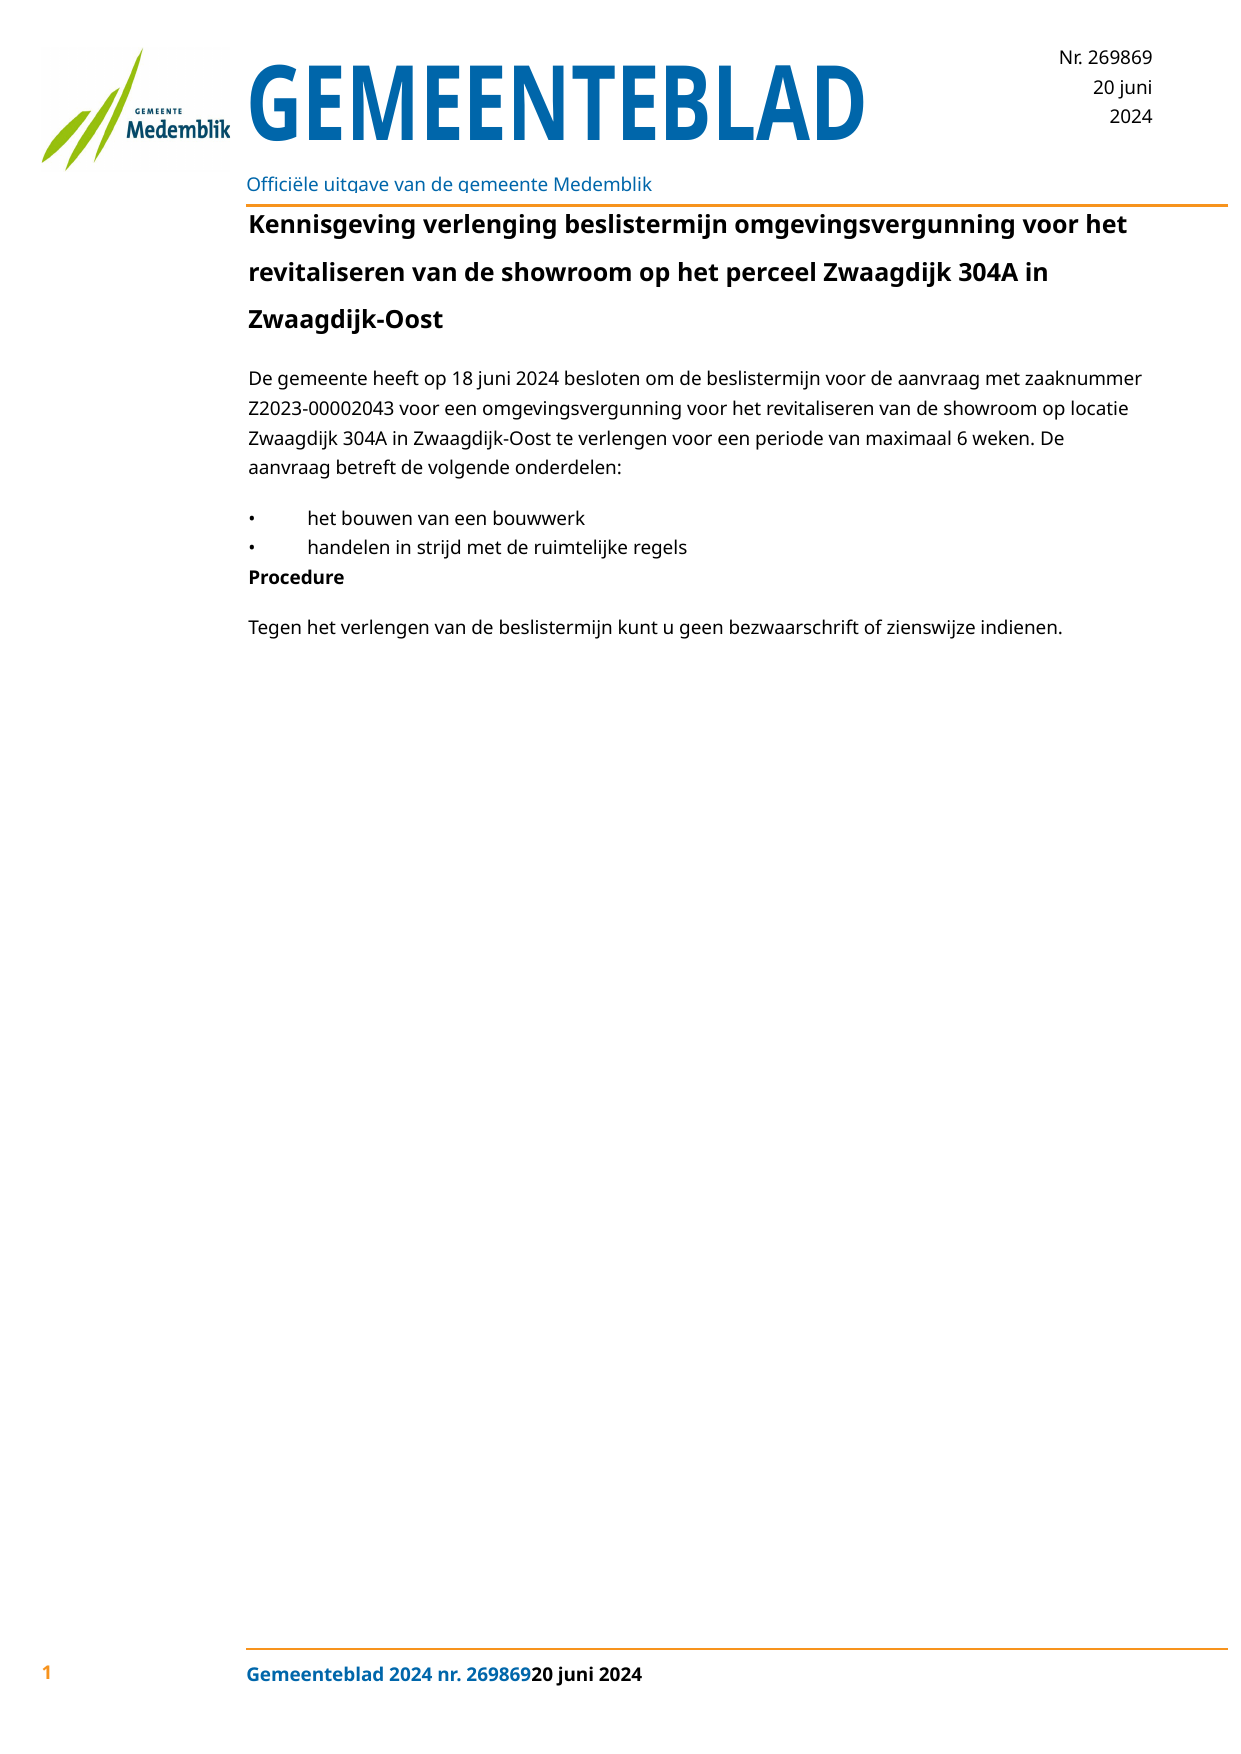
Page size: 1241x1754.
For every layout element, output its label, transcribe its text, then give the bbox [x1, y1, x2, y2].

text Kennisgeving verlenging beslistermijn omgevingsvergunning voor het revitaliseren van de showroom op het perceel Zwaagdijk 304A in Zwaagdijk-Oost [248, 207, 1152, 336]
text De gemeente heeft op 18 juni 2024 besloten om de beslistermijn voor de aanvraag met zaaknummer Z2023-00002043 voor een omgevingsvergunning voor het revitaliseren van de showroom op locatie Zwaagdijk 304A in Zwaagdijk-Oost te verlengen voor een periode van maximaal 6 weken. De aanvraag betreft de volgende onderdelen: [248, 366, 1152, 480]
text Procedure [248, 564, 1152, 589]
list het bouwen van een bouwwerk [248, 505, 1152, 530]
text Tegen het verlengen van de beslistermijn kunt u geen bezwaarschrift of zienswijze indienen. [248, 614, 1152, 640]
picture [41, 47, 231, 172]
list handelen in strijd met de ruimtelijke regels [248, 534, 1152, 560]
